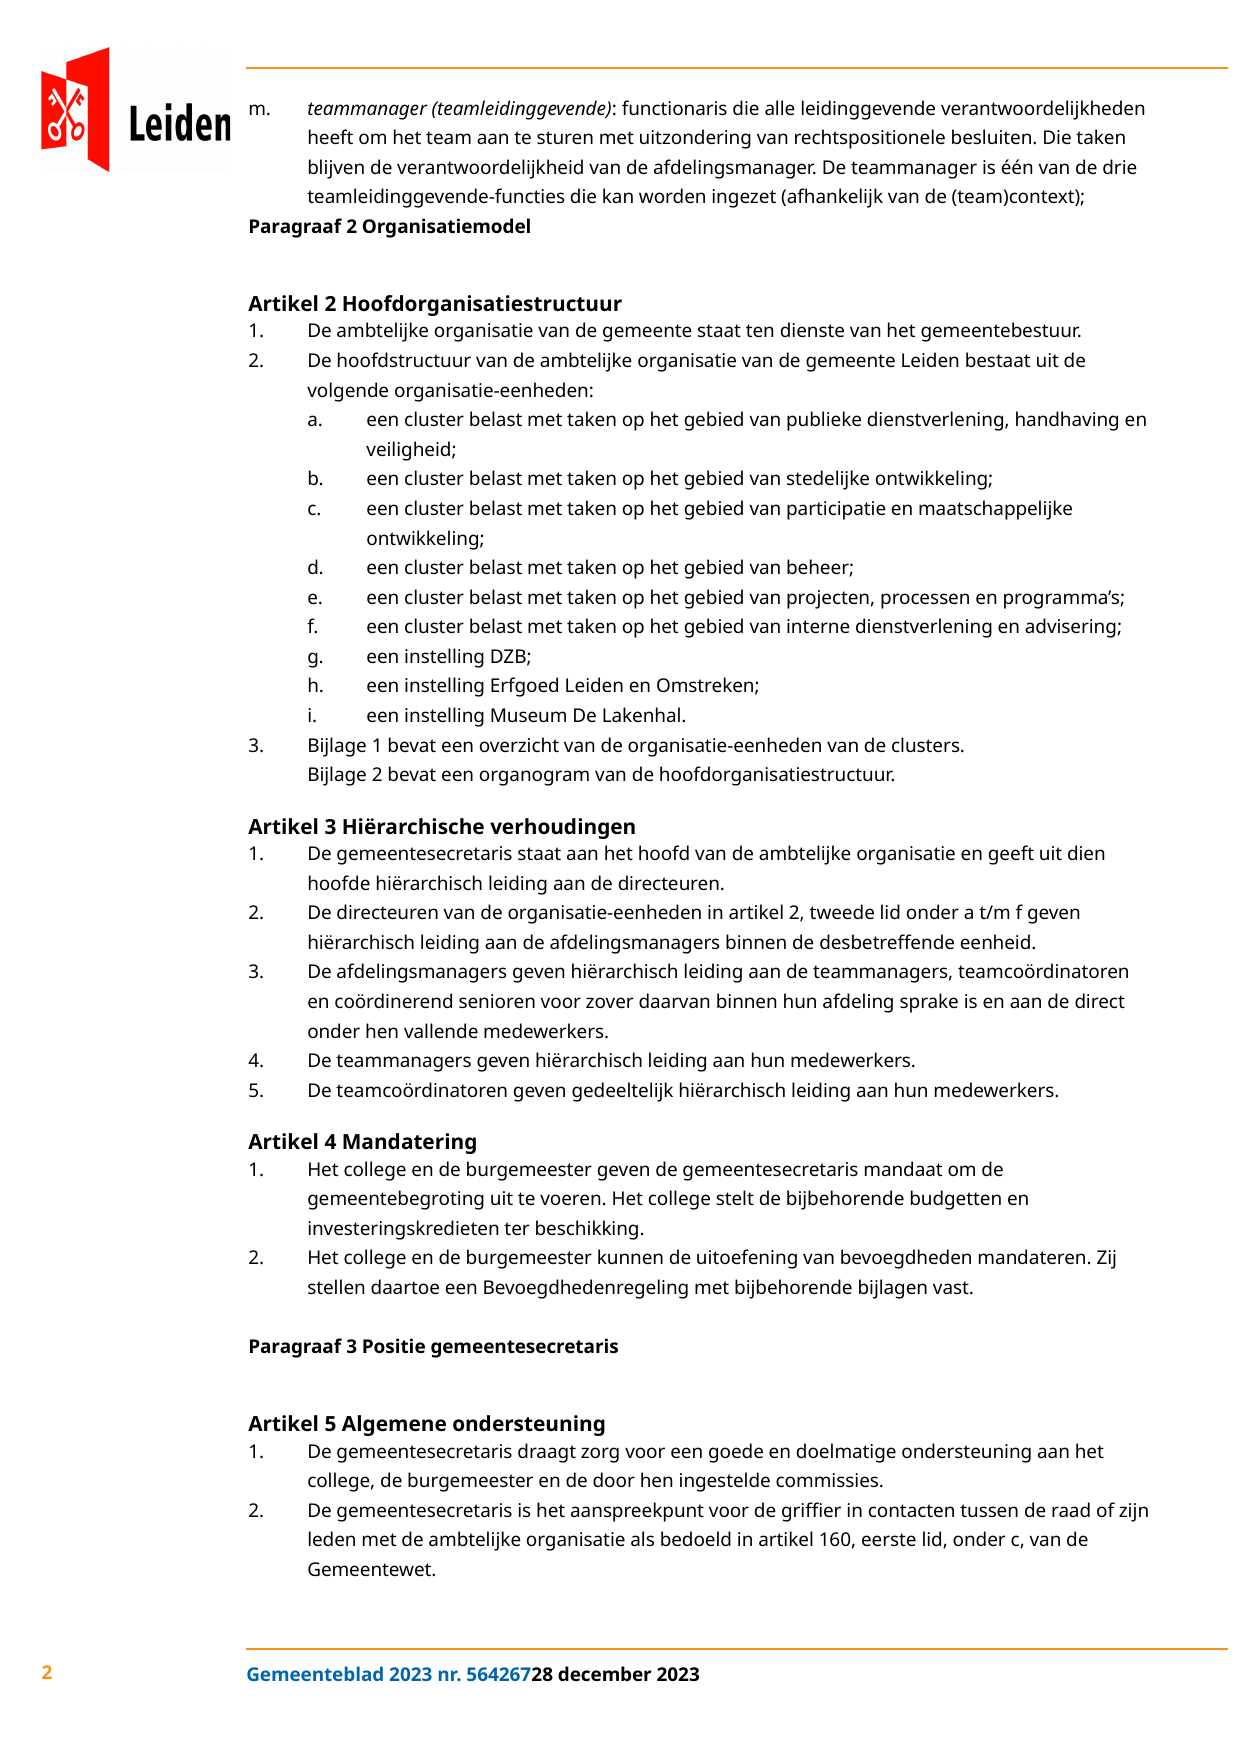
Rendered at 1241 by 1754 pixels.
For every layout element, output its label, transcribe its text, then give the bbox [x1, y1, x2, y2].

list een cluster belast met taken op het gebied van publieke dienstverlening, handhaving en veiligheid; [307, 406, 1152, 462]
text Paragraaf 2 Organisatiemodel [248, 213, 1152, 239]
list een cluster belast met taken op het gebied van beheer; [307, 554, 1152, 580]
list een cluster belast met taken op het gebied van interne dienstverlening en advisering; [307, 613, 1152, 639]
list De teammanagers geven hiërarchisch leiding aan hun medewerkers. [248, 1047, 1152, 1073]
list De afdelingsmanagers geven hiërarchisch leiding aan de teammanagers, teamcoördinatoren en coördinerend senioren voor zover daarvan binnen hun afdeling sprake is en aan de direct onder hen vallende medewerkers. [248, 959, 1152, 1043]
list De gemeentesecretaris is het aanspreekpunt voor de griffier in contacten tussen de raad of zijn leden met de ambtelijke organisatie als bedoeld in artikel 160, eerste lid, onder c, van de Gemeentewet. [248, 1497, 1152, 1582]
list Het college en de burgemeester geven de gemeentesecretaris mandaat om de gemeentebegroting uit te voeren. Het college stelt de bijbehorende budgetten en investeringskredieten ter beschikking. [248, 1156, 1152, 1241]
list teammanager (teamleidinggevende): functionaris die alle leidinggevende verantwoordelijkheden heeft om het team aan te sturen met uitzondering van rechtspositionele besluiten. Die taken blijven de verantwoordelijkheid van de afdelingsmanager. De teammanager is één van de drie teamleidinggevende-functies die kan worden ingezet (afhankelijk van de (team)context); [248, 95, 1152, 209]
list een instelling Museum De Lakenhal. [307, 702, 1152, 728]
text Artikel 5 Algemene ondersteuning [248, 1409, 1152, 1438]
list De directeuren van de organisatie-eenheden in artikel 2, tweede lid onder a t/m f geven hiërarchisch leiding aan de afdelingsmanagers binnen de desbetreffende eenheid. [248, 899, 1152, 955]
list De gemeentesecretaris draagt zorg voor een goede en doelmatige ondersteuning aan het college, de burgemeester en de door hen ingestelde commissies. [248, 1438, 1152, 1493]
list een instelling Erfgoed Leiden en Omstreken; [307, 673, 1152, 698]
text Artikel 4 Mandatering [248, 1127, 1152, 1156]
text Paragraaf 3 Positie gemeentesecretaris [248, 1333, 1152, 1359]
text Artikel 2 Hoofdorganisatiestructuur [248, 289, 1152, 318]
list De hoofdstructuur van de ambtelijke organisatie van de gemeente Leiden bestaat uit de volgende organisatie-eenheden: [248, 347, 1152, 403]
list een cluster belast met taken op het gebied van projecten, processen en programma’s; [307, 584, 1152, 610]
picture [41, 47, 231, 172]
list De ambtelijke organisatie van de gemeente staat ten dienste van het gemeentebestuur. [248, 318, 1152, 343]
list Het college en de burgemeester kunnen de uitoefening van bevoegdheden mandateren. Zij stellen daartoe een Bevoegdhedenregeling met bijbehorende bijlagen vast. [248, 1244, 1152, 1300]
list De gemeentesecretaris staat aan het hoofd van de ambtelijke organisatie en geeft uit dien hoofde hiërarchisch leiding aan de directeuren. [248, 840, 1152, 896]
list Bijlage 2 bevat een organogram van de hoofdorganisatiestructuur. [248, 761, 1152, 787]
list een instelling DZB; [307, 643, 1152, 669]
list een cluster belast met taken op het gebied van participatie en maatschappelijke ontwikkeling; [307, 495, 1152, 551]
text Artikel 3 Hiërarchische verhoudingen [248, 812, 1152, 840]
list een cluster belast met taken op het gebied van stedelijke ontwikkeling; [307, 466, 1152, 491]
list De teamcoördinatoren geven gedeeltelijk hiërarchisch leiding aan hun medewerkers. [248, 1077, 1152, 1103]
list Bijlage 1 bevat een overzicht van de organisatie-eenheden van de clusters. [248, 732, 1152, 758]
